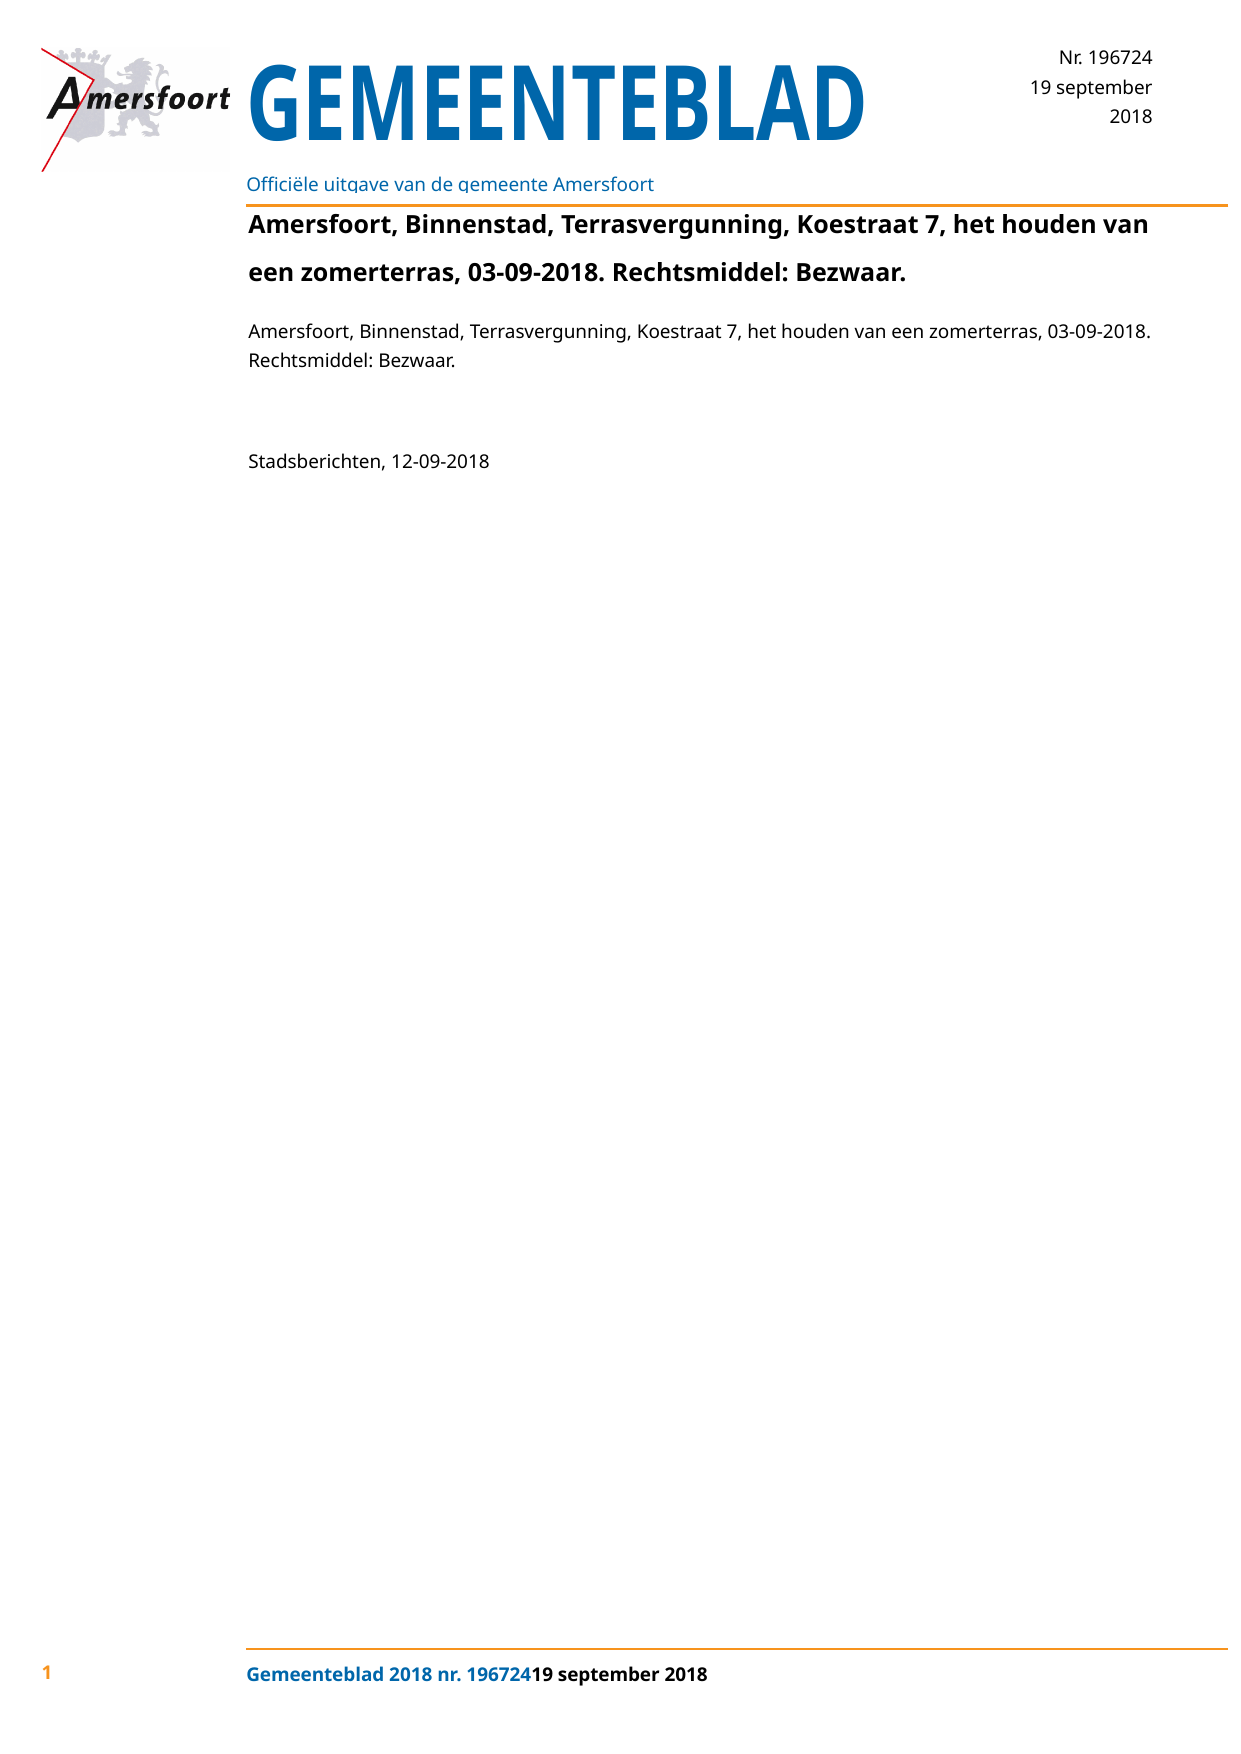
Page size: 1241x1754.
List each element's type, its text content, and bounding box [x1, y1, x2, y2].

text Amersfoort, Binnenstad, Terrasvergunning, Koestraat 7, het houden van een zomerterras, 03-09-2018. Rechtsmiddel: Bezwaar. [248, 318, 1152, 373]
text Stadsberichten, 12-09-2018 [248, 448, 1152, 474]
text Amersfoort, Binnenstad, Terrasvergunning, Koestraat 7, het houden van een zomerterras, 03-09-2018. Rechtsmiddel: Bezwaar. [248, 207, 1152, 288]
picture [41, 47, 231, 172]
